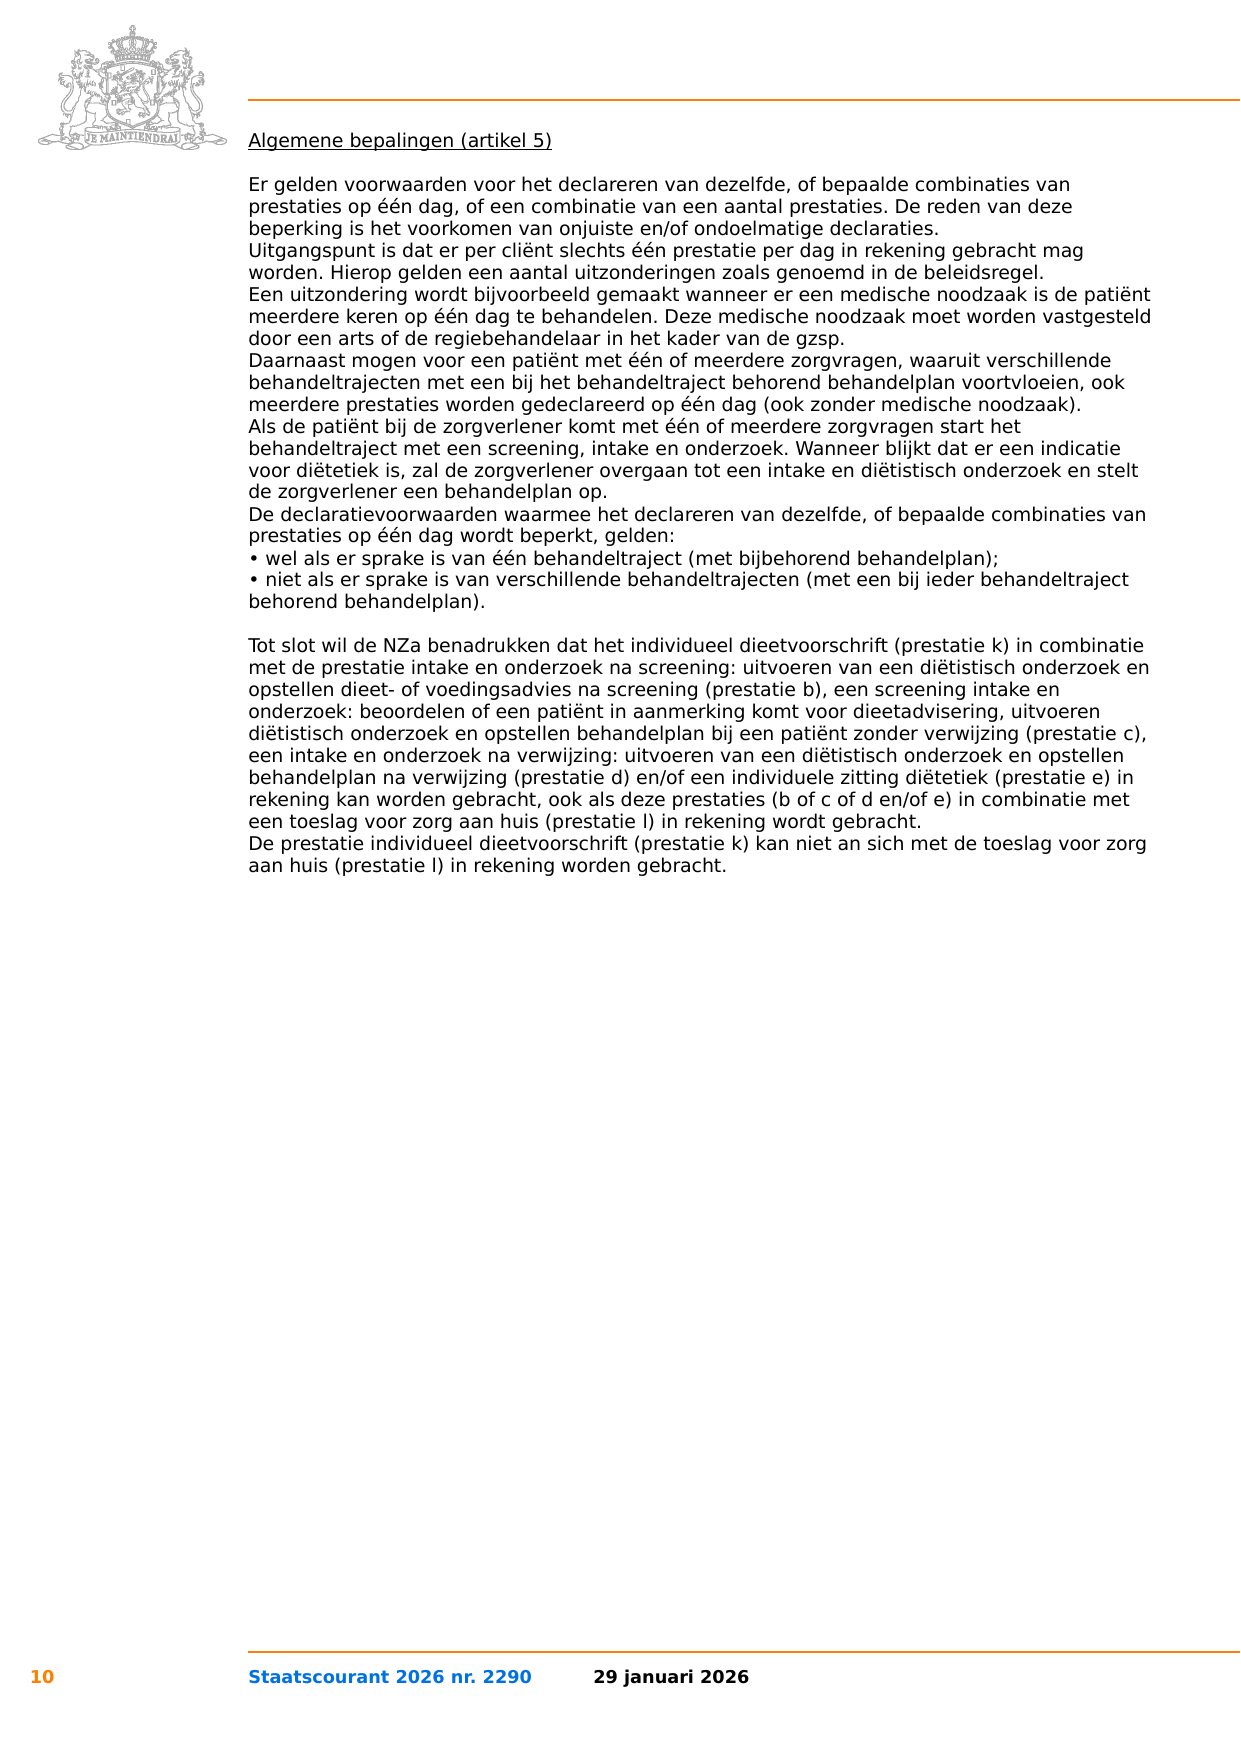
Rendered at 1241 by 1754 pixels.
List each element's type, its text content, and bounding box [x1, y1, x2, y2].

text Daarnaast mogen voor een patiënt met één of meerdere zorgvragen, waaruit verschillende behandeltrajecten met een bij het behandeltraject behorend behandelplan voortvloeien, ook meerdere prestaties worden gedeclareerd op één dag (ook zonder medische noodzaak). [248, 349, 1163, 416]
text • niet als er sprake is van verschillende behandeltrajecten (met een bij ieder behandeltraject behorend behandelplan). [248, 569, 1163, 613]
text Uitgangspunt is dat er per cliënt slechts één prestatie per dag in rekening gebracht mag worden. Hierop gelden een aantal uitzonderingen zoals genoemd in de beleidsregel. [248, 240, 1163, 284]
text Als de patiënt bij de zorgverlener komt met één of meerdere zorgvragen start het behandeltraject met een screening, intake en onderzoek. Wanneer blijkt dat er een indicatie voor diëtetiek is, zal de zorgverlener overgaan tot een intake en diëtistisch onderzoek en stelt de zorgverlener een behandelplan op. [248, 416, 1163, 503]
text Er gelden voorwaarden voor het declareren van dezelfde, of bepaalde combinaties van prestaties op één dag, of een combinatie van een aantal prestaties. De reden van deze beperking is het voorkomen van onjuiste en/of ondoelmatige declaraties. [248, 174, 1163, 240]
text Tot slot wil de NZa benadrukken dat het individueel dieetvoorschrift (prestatie k) in combinatie met de prestatie intake en onderzoek na screening: uitvoeren van een diëtistisch onderzoek en opstellen dieet- of voedingsadvies na screening (prestatie b), een screening intake en onderzoek: beoordelen of een patiënt in aanmerking komt voor dieetadvisering, uitvoeren diëtistisch onderzoek en opstellen behandelplan bij een patiënt zonder verwijzing (prestatie c), een intake en onderzoek na verwijzing: uitvoeren van een diëtistisch onderzoek en opstellen behandelplan na verwijzing (prestatie d) en/of een individuele zitting diëtetiek (prestatie e) in rekening kan worden gebracht, ook als deze prestaties (b of c of d en/of e) in combinatie met een toeslag voor zorg aan huis (prestatie l) in rekening wordt gebracht. [248, 635, 1163, 833]
text De declaratievoorwaarden waarmee het declareren van dezelfde, of bepaalde combinaties van prestaties op één dag wordt beperkt, gelden: [248, 503, 1163, 547]
subtitle Algemene bepalingen (artikel 5) [248, 130, 1163, 152]
text De prestatie individueel dieetvoorschrift (prestatie k) kan niet an sich met de toeslag voor zorg aan huis (prestatie l) in rekening worden gebracht. [248, 833, 1163, 877]
text Een uitzondering wordt bijvoorbeeld gemaakt wanneer er een medische noodzaak is de patiënt meerdere keren op één dag te behandelen. Deze medische noodzaak moet worden vastgesteld door een arts of de regiebehandelaar in het kader van de gzsp. [248, 284, 1163, 349]
picture [38, 25, 227, 150]
text • wel als er sprake is van één behandeltraject (met bijbehorend behandelplan); [248, 547, 1163, 569]
